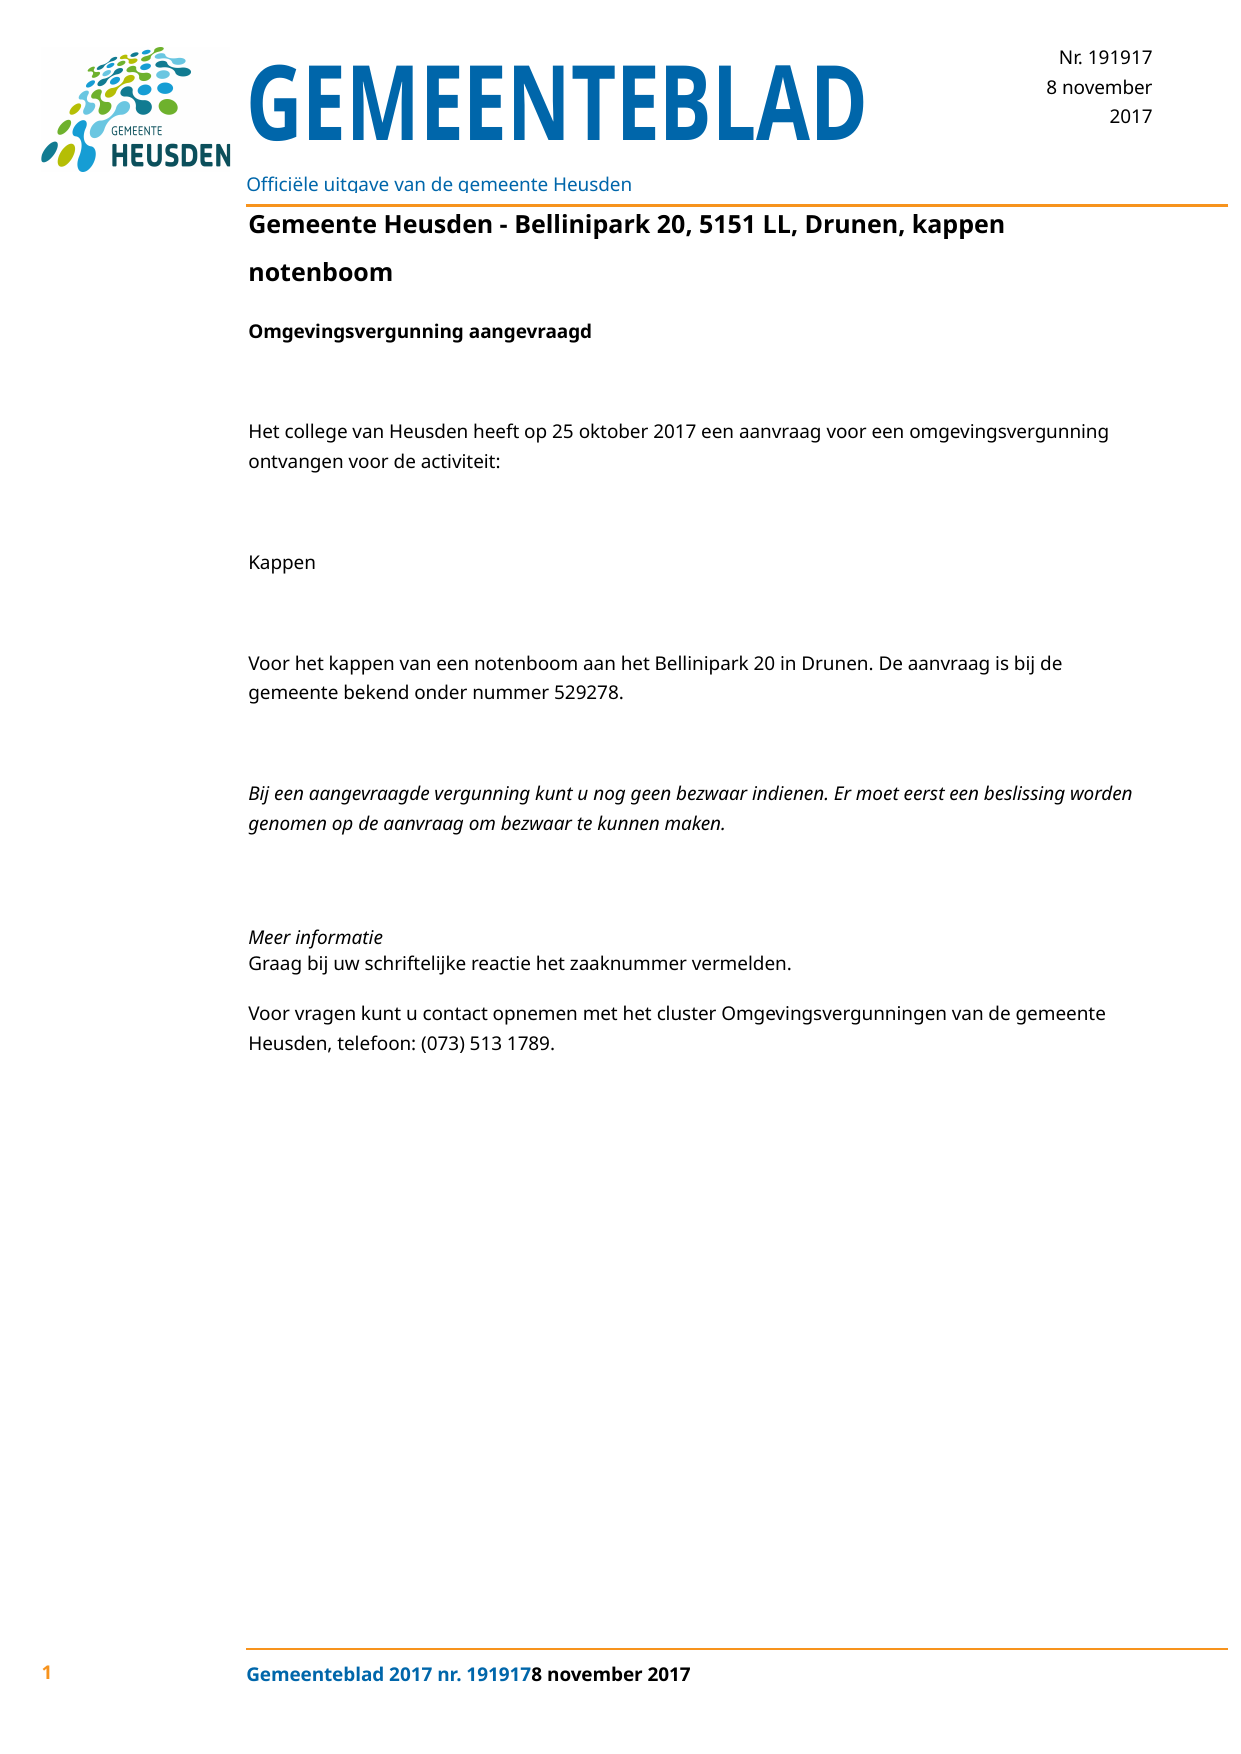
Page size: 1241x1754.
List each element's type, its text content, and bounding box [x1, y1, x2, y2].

picture [41, 47, 231, 172]
text Kappen [248, 549, 1152, 575]
text Voor vragen kunt u contact opnemen met het cluster Omgevingsvergunningen van de gemeente Heusden, telefoon: (073) 513 1789. [248, 1001, 1152, 1056]
text Graag bij uw schriftelijke reactie het zaaknummer vermelden. [248, 950, 1152, 976]
text Het college van Heusden heeft op 25 oktober 2017 een aanvraag voor een omgevingsvergunning ontvangen voor de activiteit: [248, 419, 1152, 474]
text Gemeente Heusden - Bellinipark 20, 5151 LL, Drunen, kappen notenboom [248, 207, 1152, 288]
text Bij een aangevraagde vergunning kunt u nog geen bezwaar indienen. Er moet eerst een beslissing worden genomen op de aanvraag om bezwaar te kunnen maken. [248, 780, 1152, 836]
text Voor het kappen van een notenboom aan het Bellinipark 20 in Drunen. De aanvraag is bij de gemeente bekend onder nummer 529278. [248, 650, 1152, 705]
text Meer informatie [248, 924, 1152, 950]
text Omgevingsvergunning aangevraagd [248, 318, 1152, 344]
